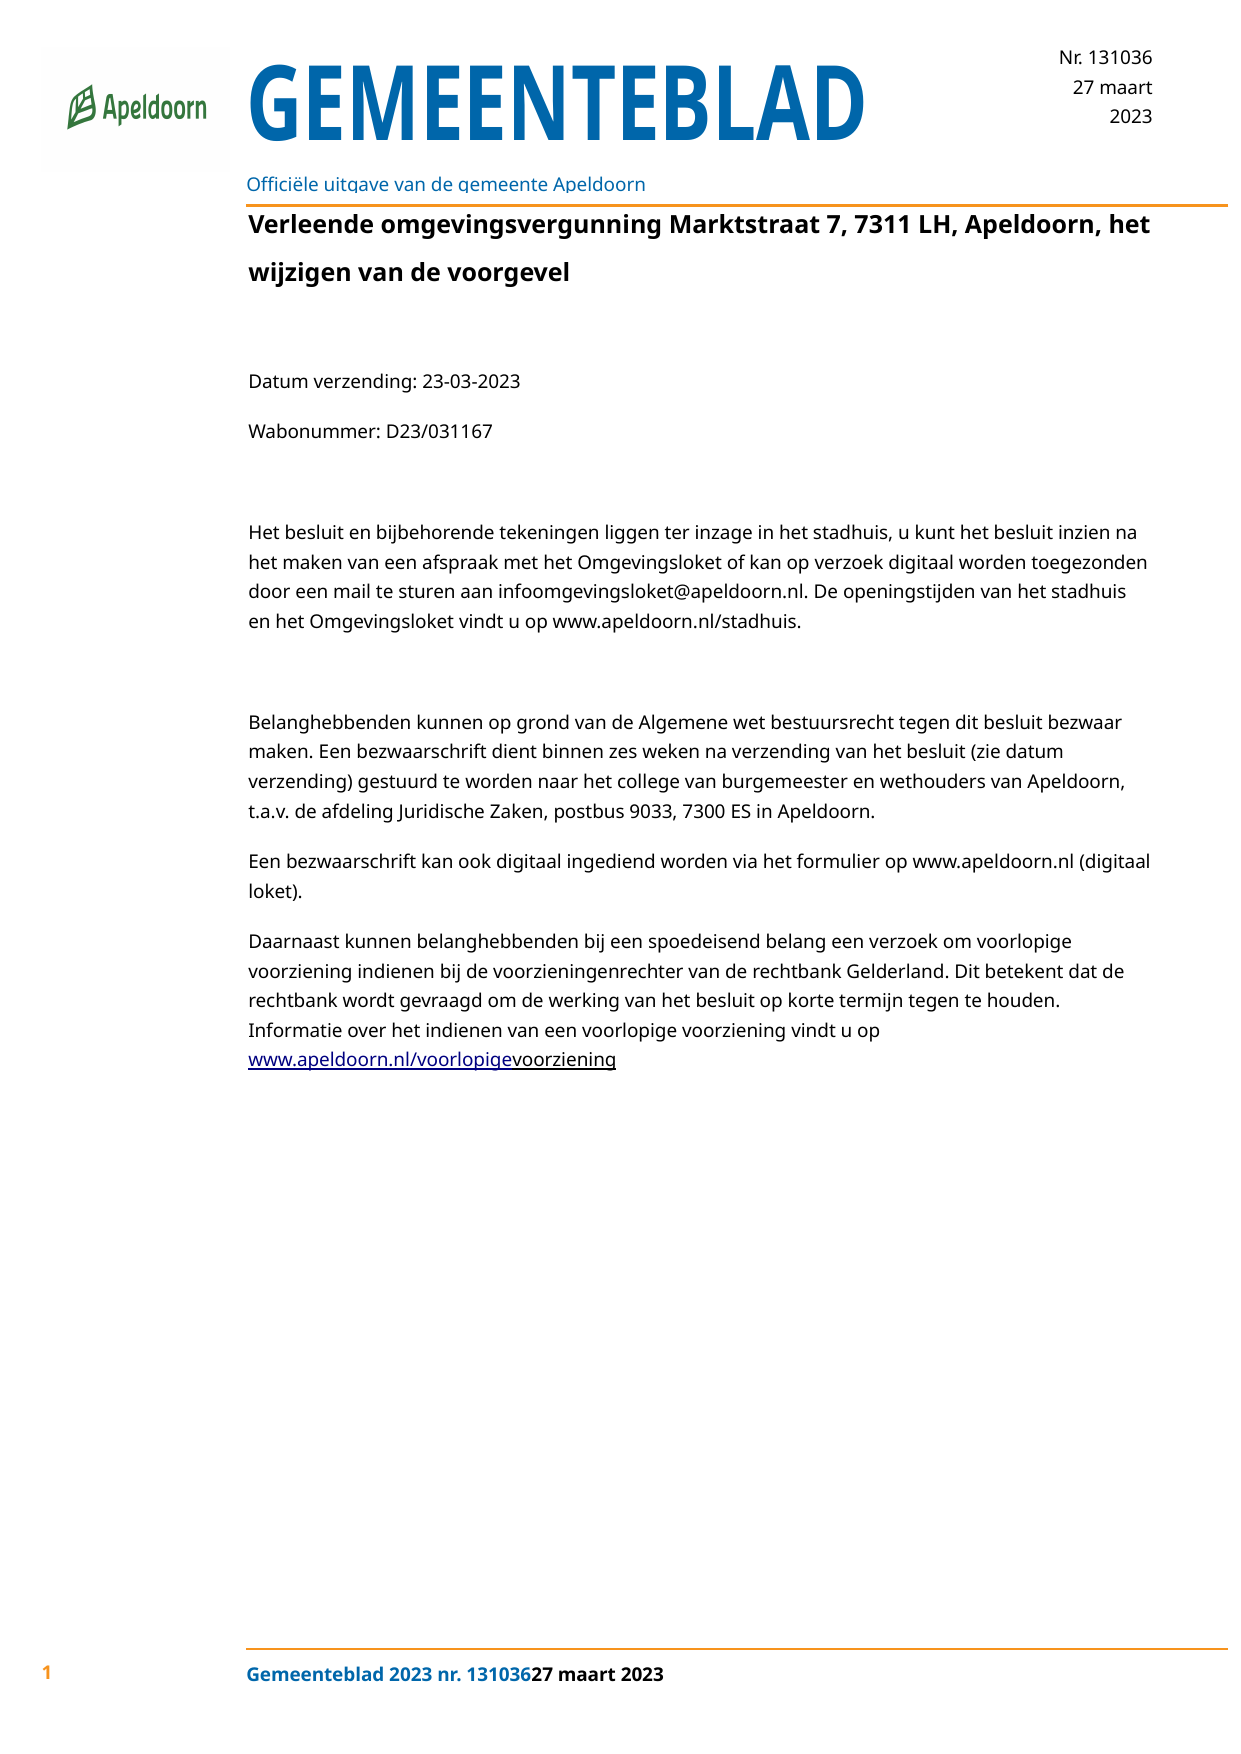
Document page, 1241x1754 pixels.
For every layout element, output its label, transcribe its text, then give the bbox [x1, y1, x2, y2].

text Wabonummer: D23/031167 [248, 419, 1152, 444]
text Het besluit en bijbehorende tekeningen liggen ter inzage in het stadhuis, u kunt het besluit inzien na het maken van een afspraak met het Omgevingsloket of kan op verzoek digitaal worden toegezonden door een mail te sturen aan infoomgevingsloket@apeldoorn.nl. De openingstijden van het stadhuis en het Omgevingsloket vindt u op www.apeldoorn.nl/stadhuis. [248, 519, 1152, 634]
text Daarnaast kunnen belanghebbenden bij een spoedeisend belang een verzoek om voorlopige voorziening indienen bij de voorzieningenrechter van de rechtbank Gelderland. Dit betekent dat de rechtbank wordt gevraagd om de werking van het besluit op korte termijn tegen te houden. Informatie over het indienen van een voorlopige voorziening vindt u op www.apeldoorn.nl/voorlopigevoorziening [248, 928, 1152, 1072]
picture [41, 47, 231, 172]
text Verleende omgevingsvergunning Marktstraat 7, 7311 LH, Apeldoorn, het wijzigen van de voorgevel [248, 207, 1152, 288]
text Datum verzending: 23-03-2023 [248, 368, 1152, 394]
text Een bezwaarschrift kan ook digitaal ingediend worden via het formulier op www.apeldoorn.nl (digitaal loket). [248, 848, 1152, 904]
text Belanghebbenden kunnen op grond van de Algemene wet bestuursrecht tegen dit besluit bezwaar maken. Een bezwaarschrift dient binnen zes weken na verzending van het besluit (zie datum verzending) gestuurd te worden naar het college van burgemeester en wethouders van Apeldoorn, t.a.v. de afdeling Juridische Zaken, postbus 9033, 7300 ES in Apeldoorn. [248, 709, 1152, 824]
